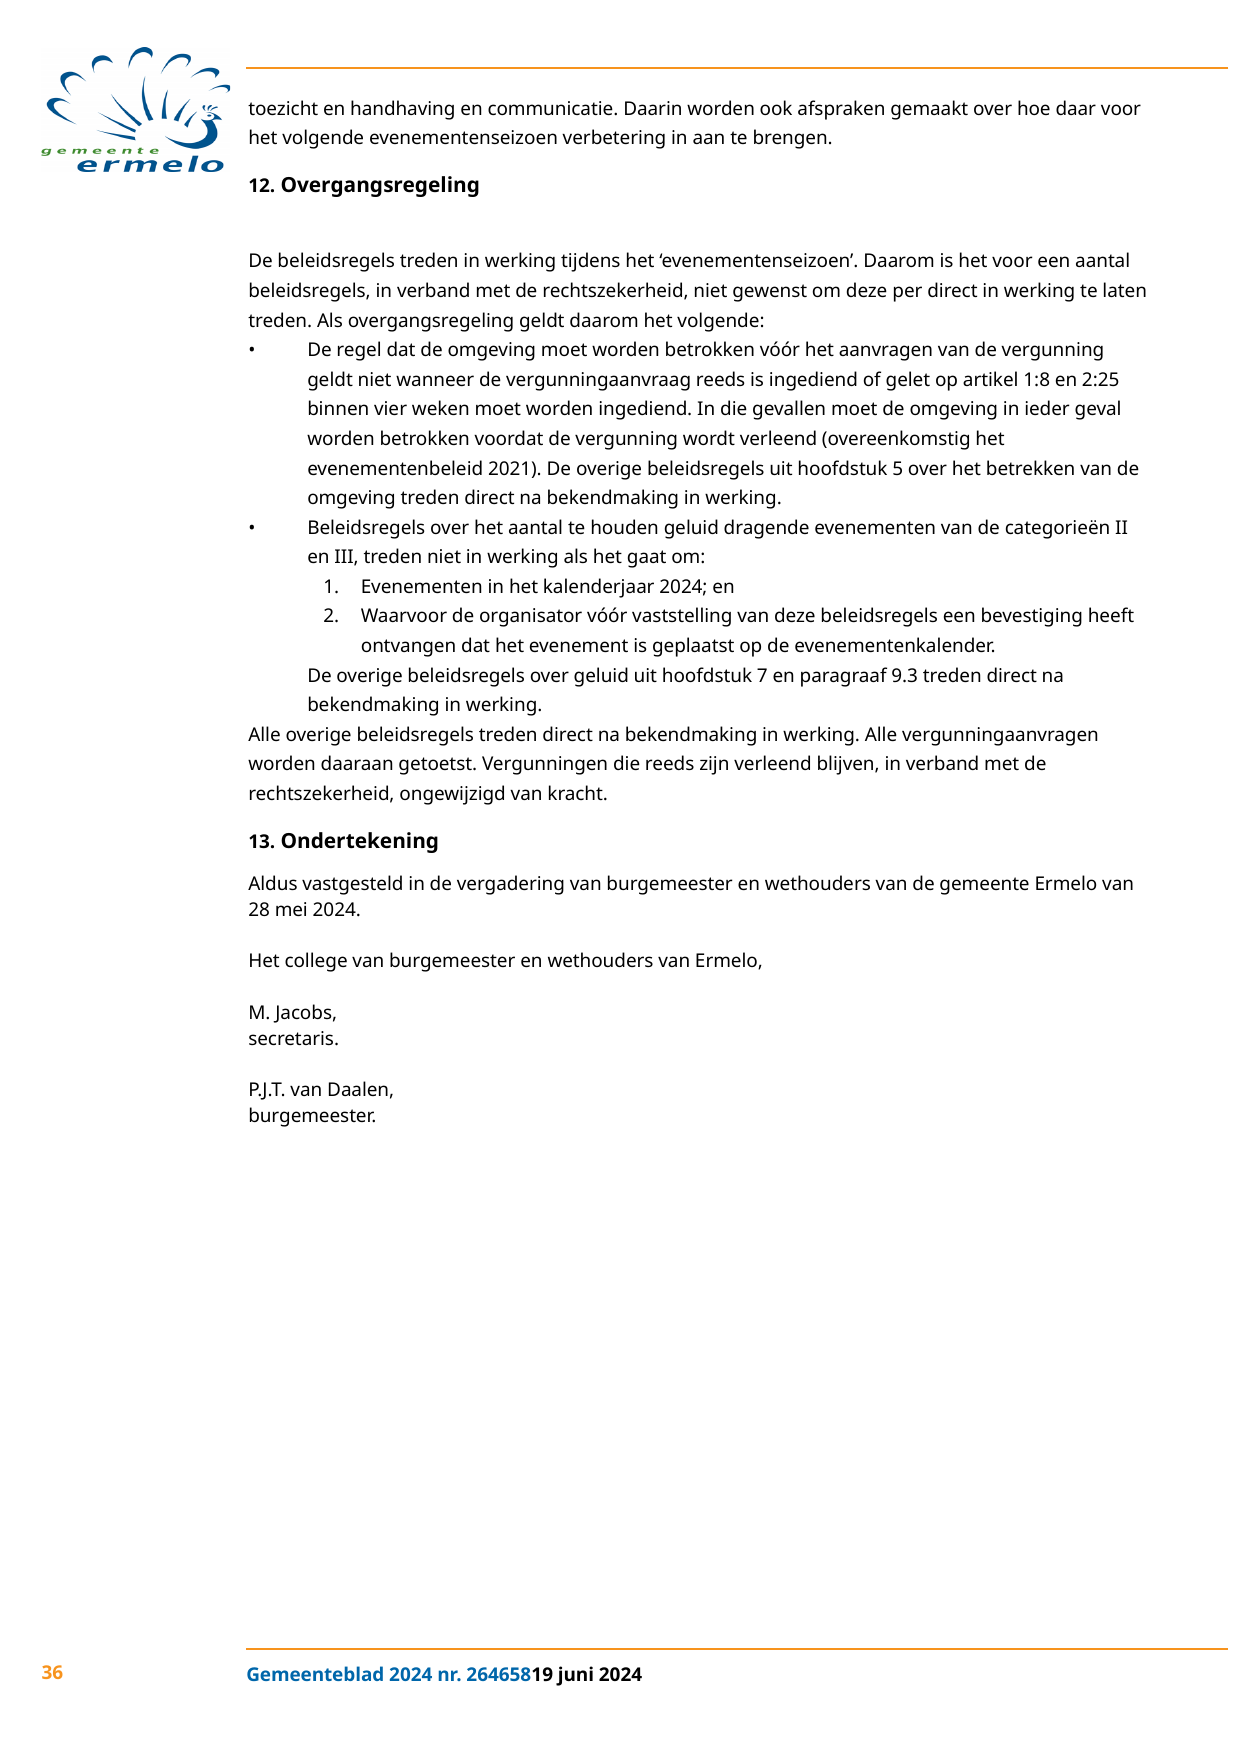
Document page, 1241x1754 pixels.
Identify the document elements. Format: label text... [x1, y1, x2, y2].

text toezicht en handhaving en communicatie. Daarin worden ook afspraken gemaakt over hoe daar voor het volgende evenementenseizoen verbetering in aan te brengen. [248, 95, 1152, 150]
list De overige beleidsregels over geluid uit hoofdstuk 7 en paragraaf 9.3 treden direct na bekendmaking in werking. [248, 662, 1152, 717]
list De regel dat de omgeving moet worden betrokken vóór het aanvragen van de vergunning geldt niet wanneer de vergunningaanvraag reeds is ingediend of gelet op artikel 1:8 en 2:25 binnen vier weken moet worden ingediend. In die gevallen moet de omgeving in ieder geval worden betrokken voordat de vergunning wordt verleend (overeenkomstig het evenementenbeleid 2021). De overige beleidsregels uit hoofdstuk 5 over het betrekken van de omgeving treden direct na bekendmaking in werking. [248, 336, 1152, 510]
text M. Jacobs, [248, 999, 1152, 1025]
text De beleidsregels treden in werking tijdens het ‘evenementenseizoen’. Daarom is het voor een aantal beleidsregels, in verband met de rechtszekerheid, niet gewenst om deze per direct in werking te laten treden. Als overgangsregeling geldt daarom het volgende: [248, 248, 1152, 333]
text P.J.T. van Daalen, [248, 1076, 1152, 1102]
list Beleidsregels over het aantal te houden geluid dragende evenementen van de categorieën II en III, treden niet in werking als het gaat om: [248, 514, 1152, 569]
text 13. Ondertekening [248, 826, 1152, 854]
text Alle overige beleidsregels treden direct na bekendmaking in werking. Alle vergunningaanvragen worden daaraan getoetst. Vergunningen die reeds zijn verleend blijven, in verband met de rechtszekerheid, ongewijzigd van kracht. [248, 721, 1152, 806]
list Evenementen in het kalenderjaar 2024; en [323, 573, 1152, 599]
text secretaris. [248, 1025, 1152, 1050]
text Aldus vastgesteld in de vergadering van burgemeester en wethouders van de gemeente Ermelo van 28 mei 2024. [248, 870, 1152, 922]
text Het college van burgemeester en wethouders van Ermelo, [248, 947, 1152, 973]
text 12. Overgangsregeling [248, 170, 1152, 198]
picture [41, 47, 231, 172]
list Waarvoor de organisator vóór vaststelling van deze beleidsregels een bevestiging heeft ontvangen dat het evenement is geplaatst op de evenementenkalender. [323, 603, 1152, 658]
text burgemeester. [248, 1102, 1152, 1128]
